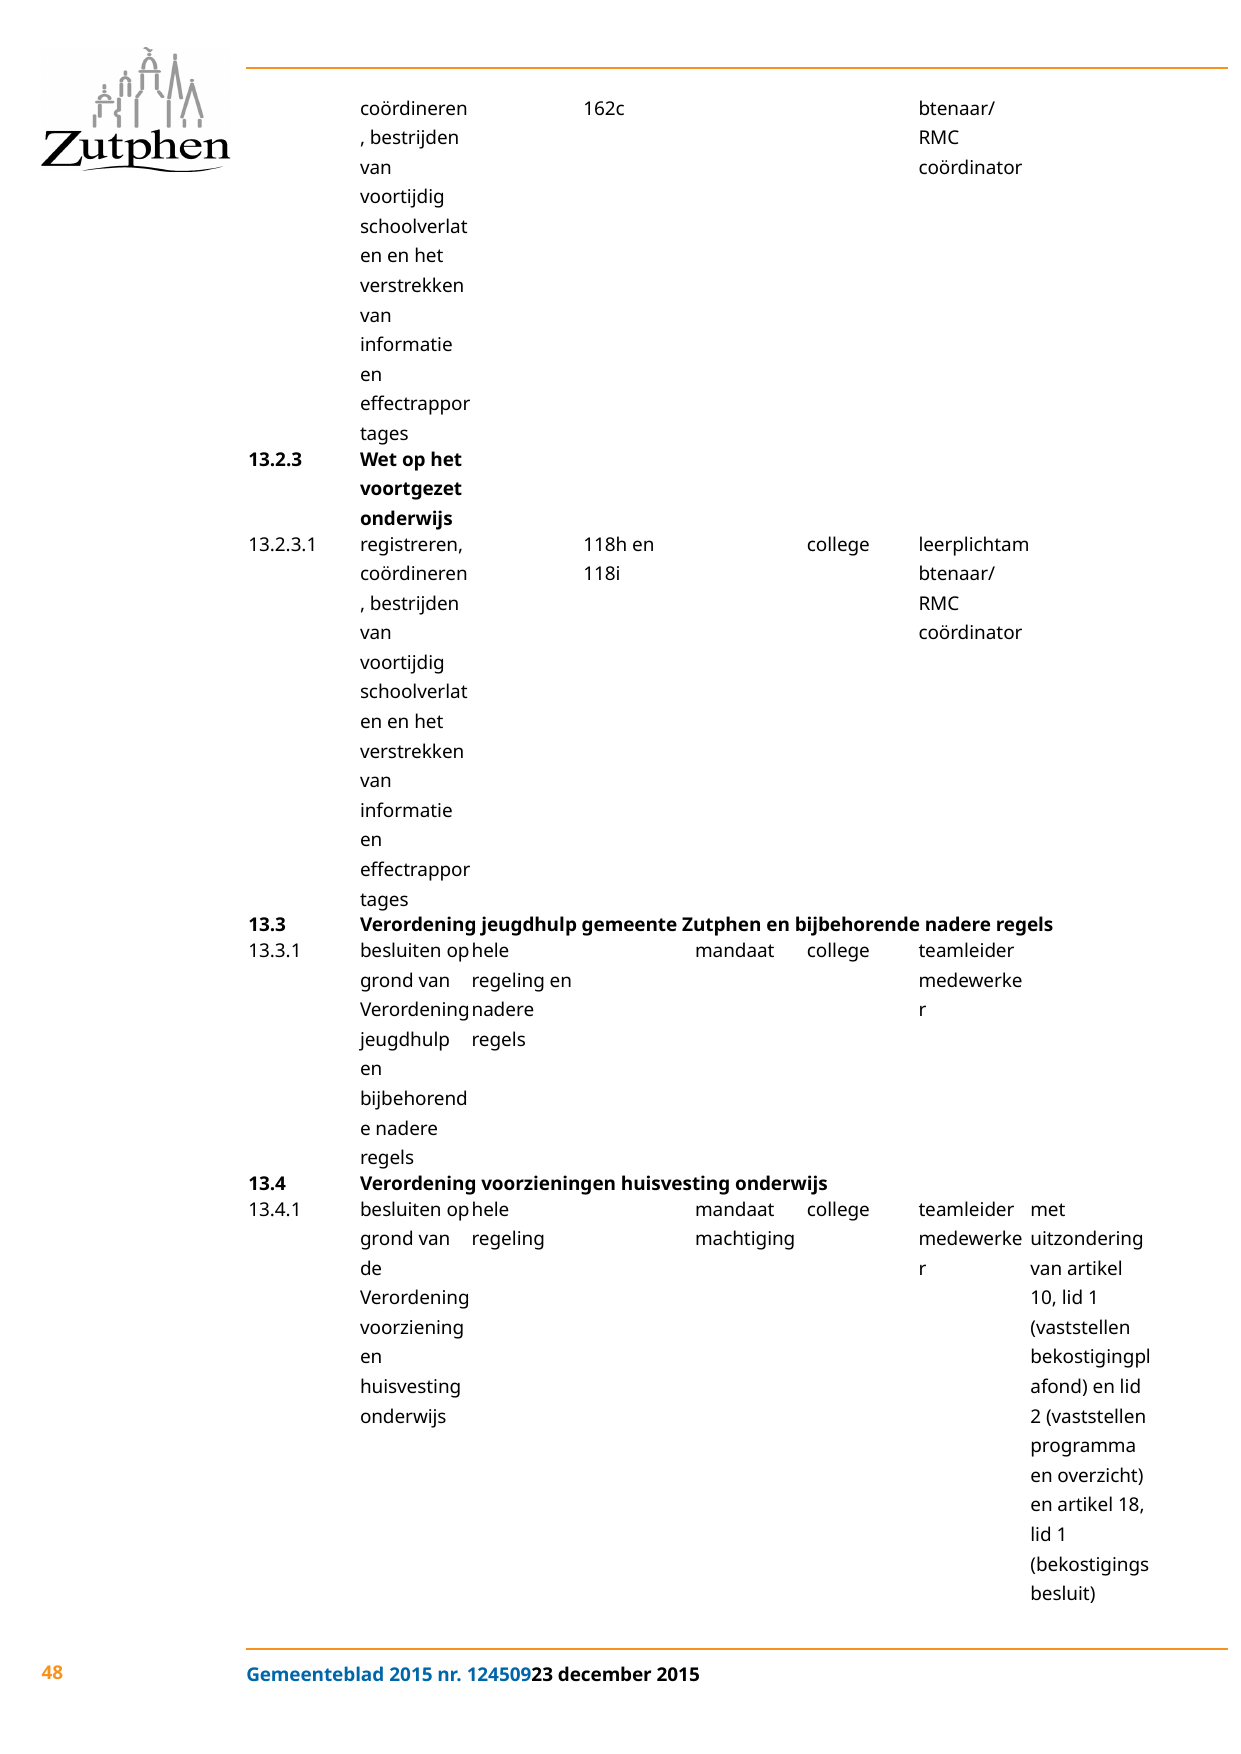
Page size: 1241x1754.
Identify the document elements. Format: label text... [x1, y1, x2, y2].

table_cell Verordening voorzieningen huisvesting onderwijs [360, 1170, 1152, 1196]
table_cell 13.2.3.1 [248, 531, 360, 912]
table_cell [1030, 95, 1152, 446]
table_cell mandaat [695, 937, 807, 1170]
table_cell registreren, coördineren, bestrijden van voortijdig schoolverlaten en het verstrekken van informatie en effectrapportages [360, 531, 471, 912]
table_cell btenaar/ RMC coördinator [918, 95, 1030, 446]
table_cell besluiten op grond van de Verordening voorzieningen huisvesting onderwijs [360, 1196, 471, 1606]
table_cell hele regeling [471, 1196, 583, 1606]
table_cell Wet op het voortgezet onderwijs [360, 446, 471, 531]
table_cell 118h en 118i [583, 531, 695, 912]
table_cell [583, 1196, 695, 1606]
table_cell teamleider medewerker [918, 937, 1030, 1170]
table_cell [695, 95, 807, 446]
table_cell Verordening jeugdhulp gemeente Zutphen en bijbehorende nadere regels [360, 912, 1152, 937]
table_cell met uitzondering van artikel 10, lid 1 (vaststellen bekostigingplafond) en lid 2 (vaststellen programma en overzicht) en artikel 18, lid 1 (bekostigingsbesluit) [1030, 1196, 1152, 1606]
table_cell [807, 95, 918, 446]
table_cell 13.3 [248, 912, 360, 937]
table_cell [471, 531, 583, 912]
table_cell [1030, 446, 1152, 531]
table_cell [695, 446, 807, 531]
table_cell [583, 446, 695, 531]
table_cell 13.4 [248, 1170, 360, 1196]
table_cell college [807, 1196, 918, 1606]
table_cell coördineren, bestrijden van voortijdig schoolverlaten en het verstrekken van informatie en effectrapportages [360, 95, 471, 446]
table_cell college [807, 937, 918, 1170]
table_cell hele regeling en nadere regels [471, 937, 583, 1170]
table_cell 162c [583, 95, 695, 446]
table_cell besluiten op grond van Verordening jeugdhulp en bijbehorende nadere regels [360, 937, 471, 1170]
table_cell [807, 446, 918, 531]
table_cell 13.4.1 [248, 1196, 360, 1606]
table_cell 13.2.3 [248, 446, 360, 531]
table_cell [248, 95, 360, 446]
table_cell [918, 446, 1030, 531]
table_cell [471, 446, 583, 531]
table_cell 13.3.1 [248, 937, 360, 1170]
table_cell [583, 937, 695, 1170]
table_cell leerplichtambtenaar/ RMC coördinator [918, 531, 1030, 912]
table_cell [1030, 531, 1152, 912]
table_cell [1030, 937, 1152, 1170]
table_cell teamleider medewerker [918, 1196, 1030, 1606]
table_cell [471, 95, 583, 446]
table_cell mandaat machtiging [695, 1196, 807, 1606]
table_cell [695, 531, 807, 912]
table_cell college [807, 531, 918, 912]
picture [41, 47, 231, 172]
